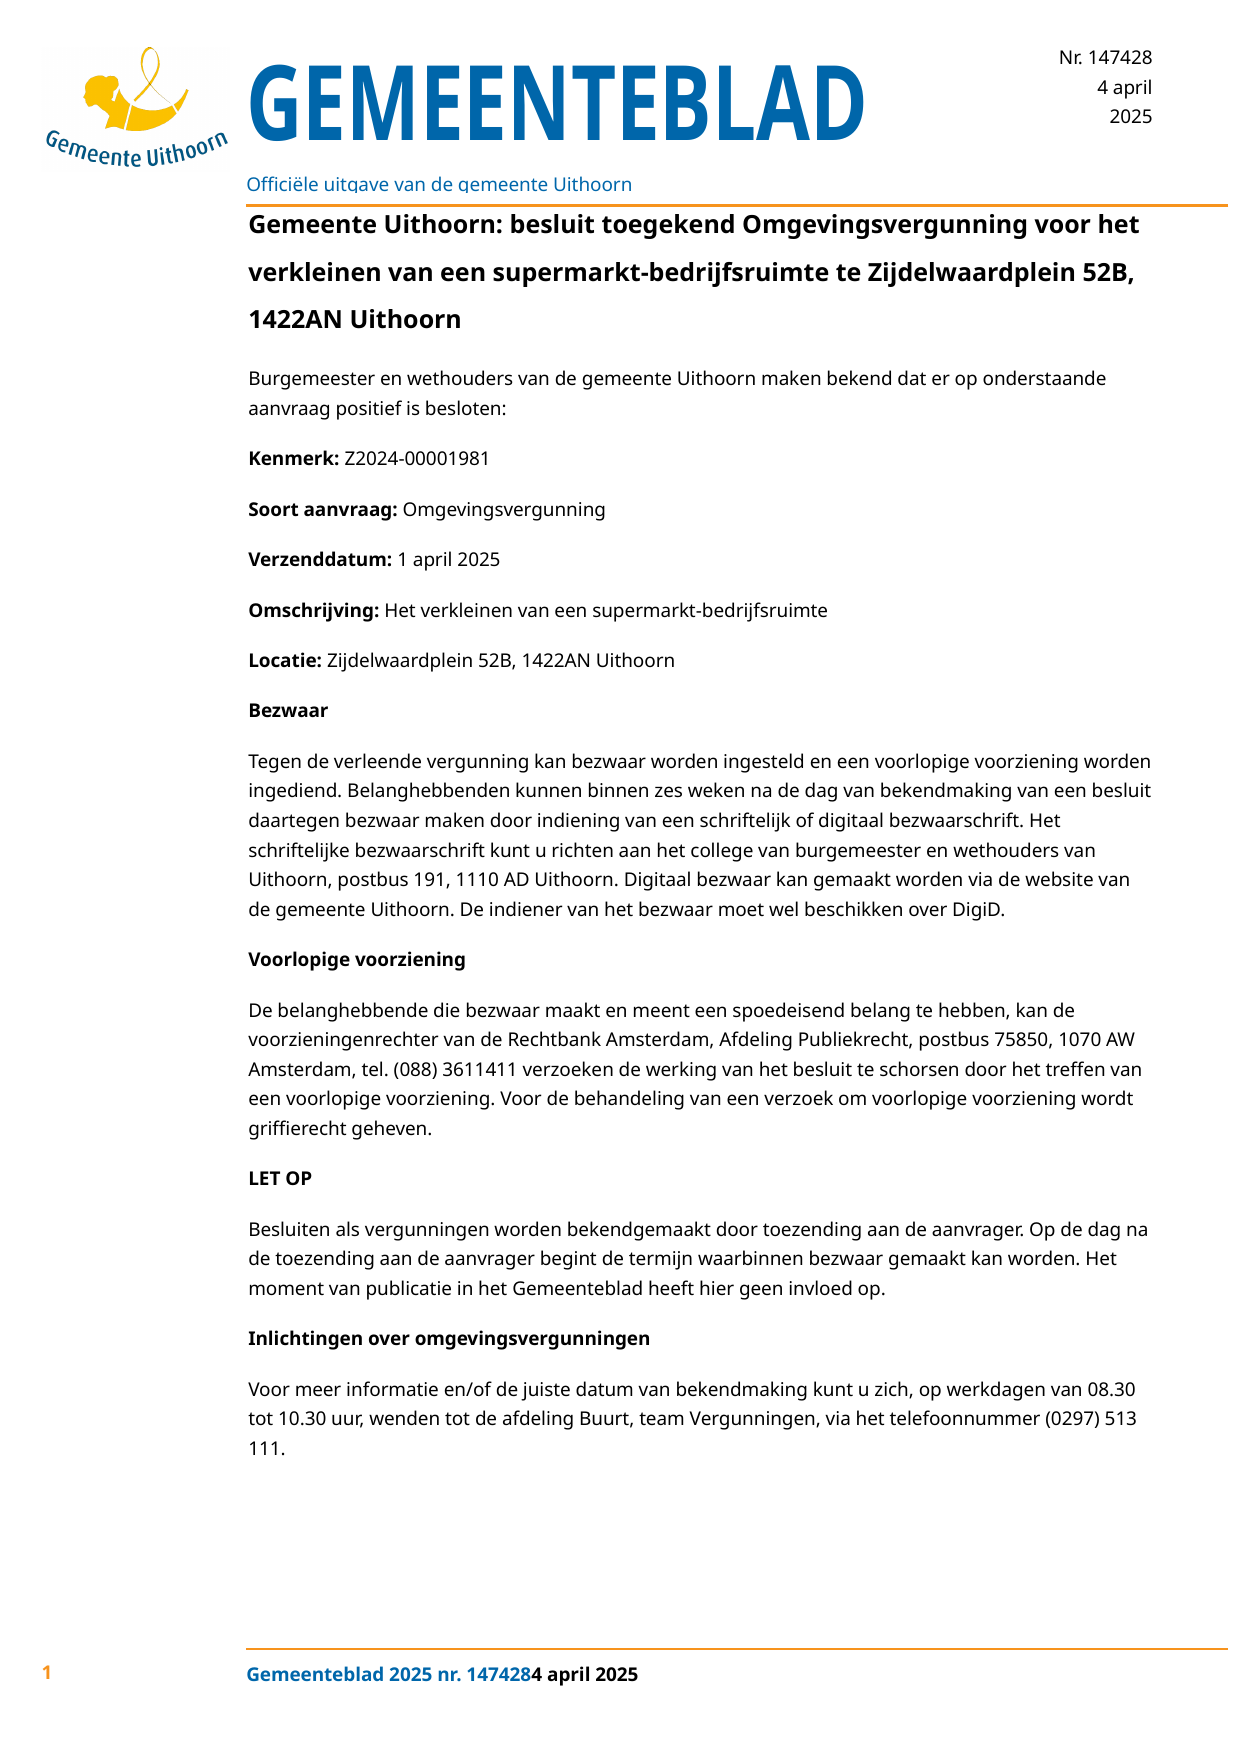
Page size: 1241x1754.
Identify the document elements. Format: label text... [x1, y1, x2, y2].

text Soort aanvraag: Omgevingsvergunning [248, 496, 1152, 522]
picture [41, 47, 231, 172]
text Besluiten als vergunningen worden bekendgemaakt door toezending aan de aanvrager. Op de dag na de toezending aan de aanvrager begint de termijn waarbinnen bezwaar gemaakt kan worden. Het moment van publicatie in het Gemeenteblad heeft hier geen invloed op. [248, 1216, 1152, 1301]
text Verzenddatum: 1 april 2025 [248, 546, 1152, 572]
text Voorlopige voorziening [248, 946, 1152, 972]
text De belanghebbende die bezwaar maakt en meent een spoedeisend belang te hebben, kan de voorzieningenrechter van de Rechtbank Amsterdam, Afdeling Publiekrecht, postbus 75850, 1070 AW Amsterdam, tel. (088) 3611411 verzoeken de werking van het besluit te schorsen door het treffen van een voorlopige voorziening. Voor de behandeling van een verzoek om voorlopige voorziening wordt griffierecht geheven. [248, 997, 1152, 1141]
text Burgemeester en wethouders van de gemeente Uithoorn maken bekend dat er op onderstaande aanvraag positief is besloten: [248, 366, 1152, 421]
text Bezwaar [248, 698, 1152, 723]
text Voor meer informatie en/of de juiste datum van bekendmaking kunt u zich, op werkdagen van 08.30 tot 10.30 uur, wenden tot de afdeling Buurt, team Vergunningen, via het telefoonnummer (0297) 513 111. [248, 1376, 1152, 1461]
text LET OP [248, 1166, 1152, 1191]
text Kenmerk: Z2024-00001981 [248, 446, 1152, 471]
text Locatie: Zijdelwaardplein 52B, 1422AN Uithoorn [248, 647, 1152, 673]
text Tegen de verleende vergunning kan bezwaar worden ingesteld en een voorlopige voorziening worden ingediend. Belanghebbenden kunnen binnen zes weken na de dag van bekendmaking van een besluit daartegen bezwaar maken door indiening van een schriftelijk of digitaal bezwaarschrift. Het schriftelijke bezwaarschrift kunt u richten aan het college van burgemeester en wethouders van Uithoorn, postbus 191, 1110 AD Uithoorn. Digitaal bezwaar kan gemaakt worden via de website van de gemeente Uithoorn. De indiener van het bezwaar moet wel beschikken over DigiD. [248, 748, 1152, 922]
text Inlichtingen over omgevingsvergunningen [248, 1326, 1152, 1351]
text Omschrijving: Het verkleinen van een supermarkt-bedrijfsruimte [248, 597, 1152, 622]
text Gemeente Uithoorn: besluit toegekend Omgevingsvergunning voor het verkleinen van een supermarkt-bedrijfsruimte te Zijdelwaardplein 52B, 1422AN Uithoorn [248, 207, 1152, 336]
